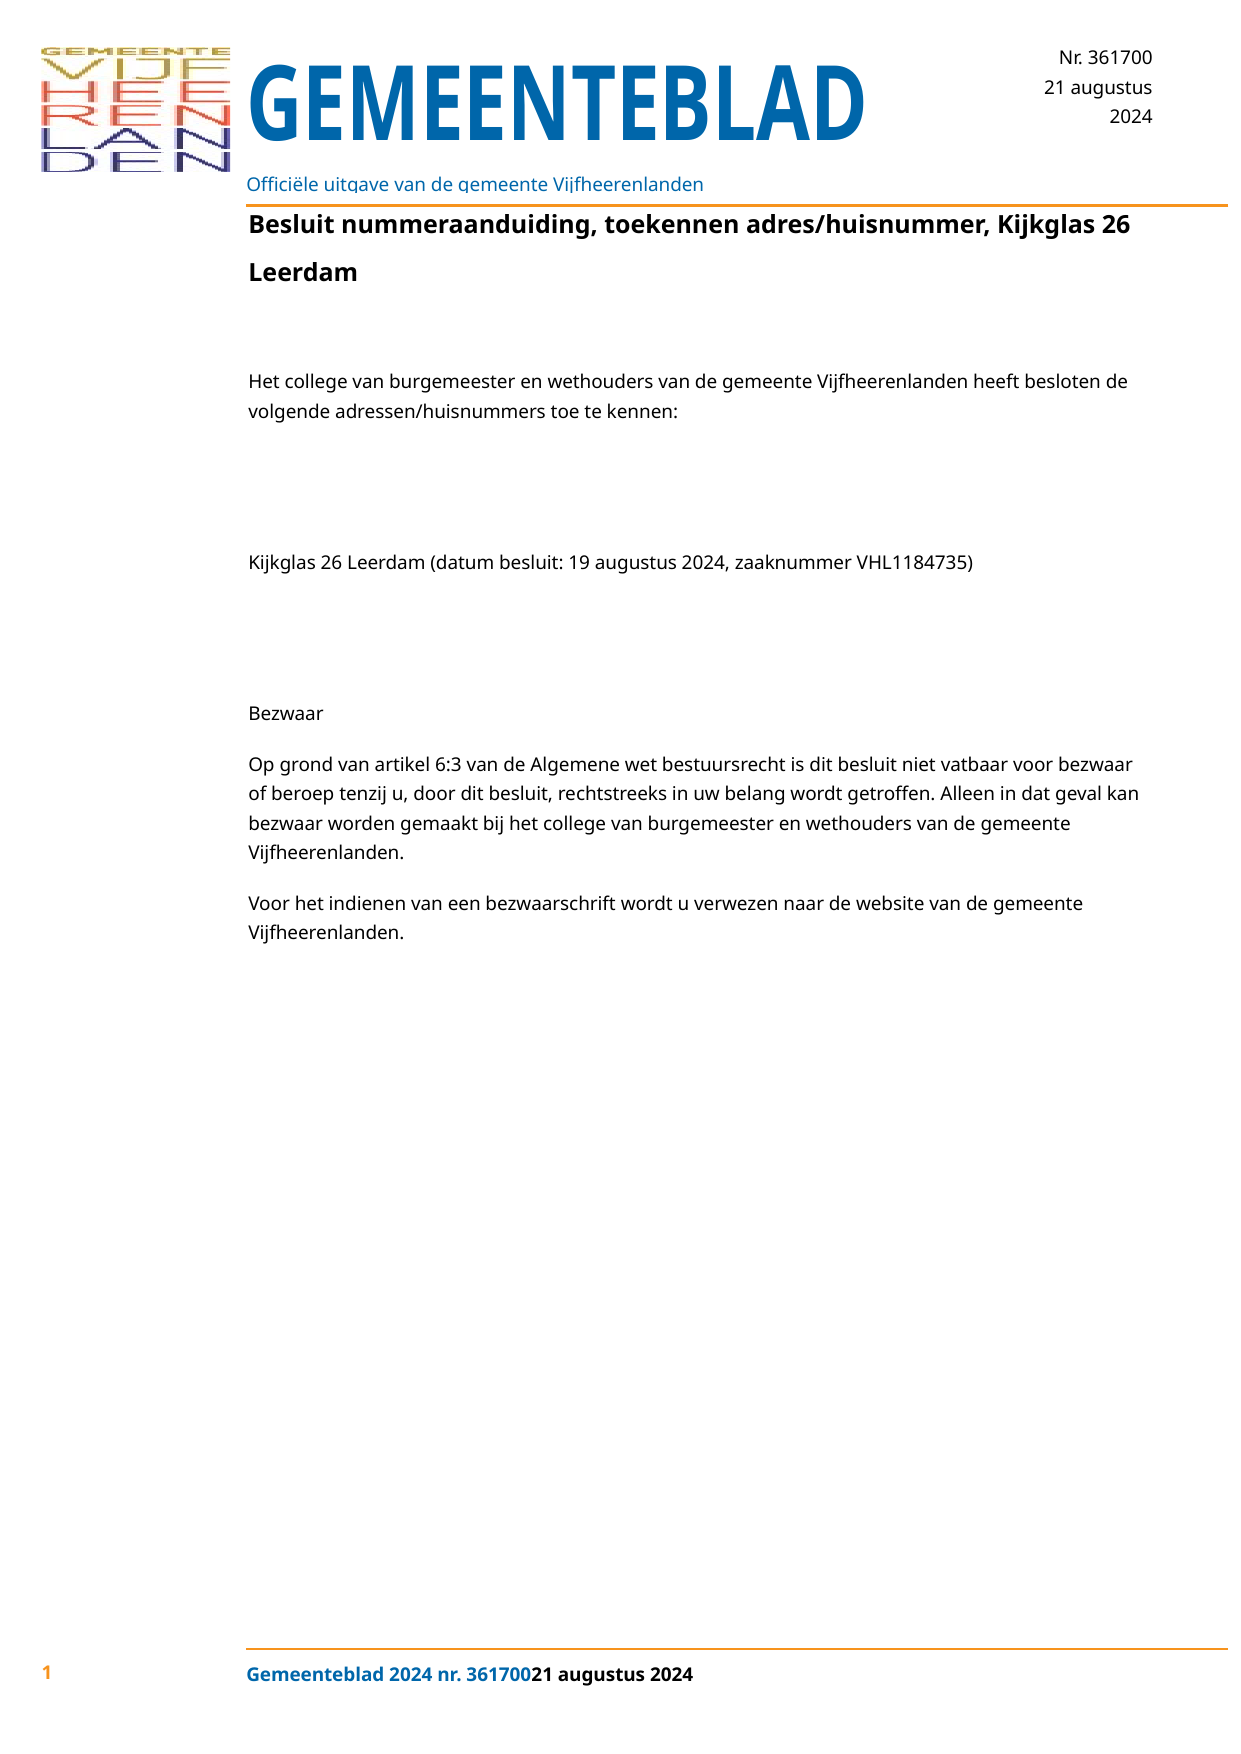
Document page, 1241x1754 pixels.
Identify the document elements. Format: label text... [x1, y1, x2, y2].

picture [41, 47, 231, 172]
text Het college van burgemeester en wethouders van de gemeente Vijfheerenlanden heeft besloten de volgende adressen/huisnummers toe te kennen: [248, 368, 1152, 424]
text Kijkglas 26 Leerdam (datum besluit: 19 augustus 2024, zaaknummer VHL1184735) [248, 549, 1152, 575]
text Besluit nummeraanduiding, toekennen adres/huisnummer, Kijkglas 26 Leerdam [248, 207, 1152, 288]
text Op grond van artikel 6:3 van de Algemene wet bestuursrecht is dit besluit niet vatbaar voor bezwaar of beroep tenzij u, door dit besluit, rechtstreeks in uw belang wordt getroffen. Alleen in dat geval kan bezwaar worden gemaakt bij het college van burgemeester en wethouders van de gemeente Vijfheerenlanden. [248, 751, 1152, 865]
text Voor het indienen van een bezwaarschrift wordt u verwezen naar de website van de gemeente Vijfheerenlanden. [248, 890, 1152, 945]
text Bezwaar [248, 700, 1152, 726]
